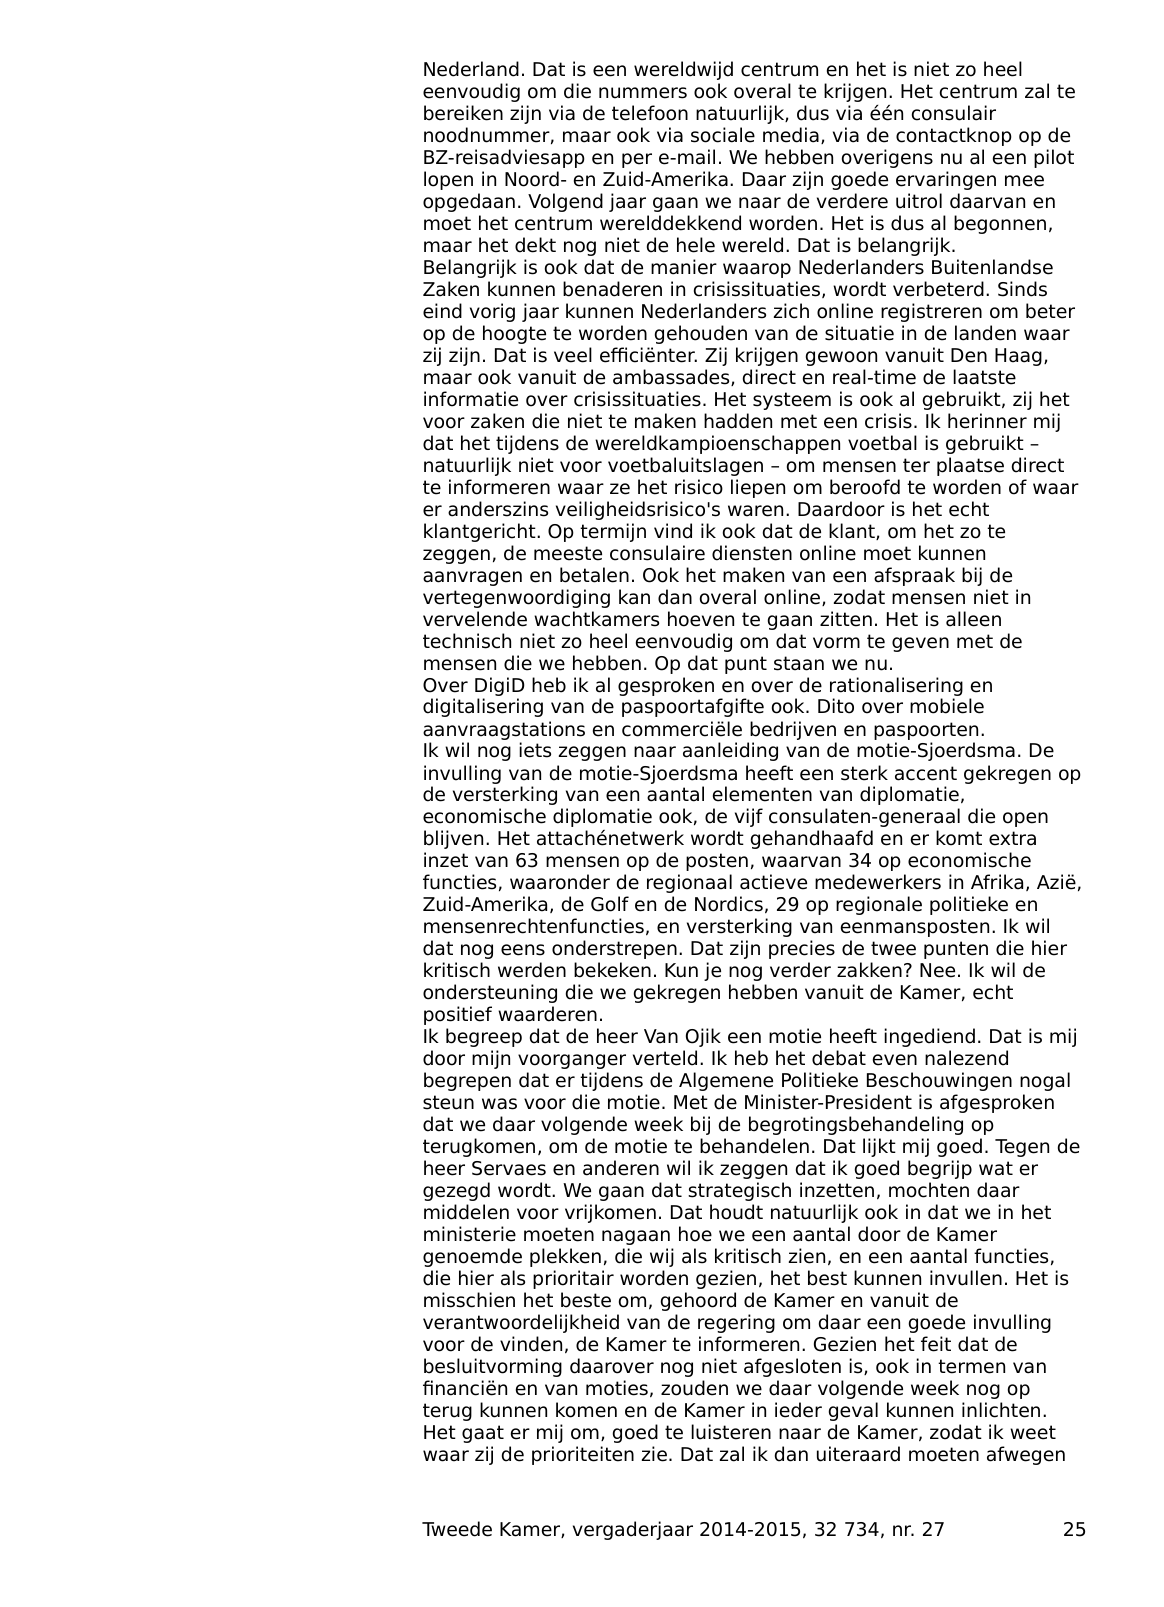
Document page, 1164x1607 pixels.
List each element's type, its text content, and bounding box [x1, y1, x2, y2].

text Over DigiD heb ik al gesproken en over de rationalisering en digitalisering van de paspoortafgifte ook. Dito over mobiele aanvraagstations en commerciële bedrijven en paspoorten. [422, 674, 1087, 740]
text Belangrijk is ook dat de manier waarop Nederlanders Buitenlandse Zaken kunnen benaderen in crisissituaties, wordt verbeterd. Sinds eind vorig jaar kunnen Nederlanders zich online registreren om beter op de hoogte te worden gehouden van de situatie in de landen waar zij zijn. Dat is veel efficiënter. Zij krijgen gewoon vanuit Den Haag, maar ook vanuit de ambassades, direct en real-time de laatste informatie over crisissituaties. Het systeem is ook al gebruikt, zij het voor zaken die niet te maken hadden met een crisis. Ik herinner mij dat het tijdens de wereldkampioenschappen voetbal is gebruikt – natuurlijk niet voor voetbaluitslagen – om mensen ter plaatse direct te informeren waar ze het risico liepen om beroofd te worden of waar er anderszins veiligheidsrisico's waren. Daardoor is het echt klantgericht. Op termijn vind ik ook dat de klant, om het zo te zeggen, de meeste consulaire diensten online moet kunnen aanvragen en betalen. Ook het maken van een afspraak bij de vertegenwoordiging kan dan overal online, zodat mensen niet in vervelende wachtkamers hoeven te gaan zitten. Het is alleen technisch niet zo heel eenvoudig om dat vorm te geven met de mensen die we hebben. Op dat punt staan we nu. [422, 257, 1087, 674]
text Nederland. Dat is een wereldwijd centrum en het is niet zo heel eenvoudig om die nummers ook overal te krijgen. Het centrum zal te bereiken zijn via de telefoon natuurlijk, dus via één consulair noodnummer, maar ook via sociale media, via de contactknop op de BZ-reisadviesapp en per e-mail. We hebben overigens nu al een pilot lopen in Noord- en Zuid-Amerika. Daar zijn goede ervaringen mee opgedaan. Volgend jaar gaan we naar de verdere uitrol daarvan en moet het centrum werelddekkend worden. Het is dus al begonnen, maar het dekt nog niet de hele wereld. Dat is belangrijk. [422, 59, 1087, 257]
text Ik wil nog iets zeggen naar aanleiding van de motie-Sjoerdsma. De invulling van de motie-Sjoerdsma heeft een sterk accent gekregen op de versterking van een aantal elementen van diplomatie, economische diplomatie ook, de vijf consulaten-generaal die open blijven. Het attachénetwerk wordt gehandhaafd en er komt extra inzet van 63 mensen op de posten, waarvan 34 op economische functies, waaronder de regionaal actieve medewerkers in Afrika, Azië, Zuid-Amerika, de Golf en de Nordics, 29 op regionale politieke en mensenrechtenfuncties, en versterking van eenmansposten. Ik wil dat nog eens onderstrepen. Dat zijn precies de twee punten die hier kritisch werden bekeken. Kun je nog verder zakken? Nee. Ik wil de ondersteuning die we gekregen hebben vanuit de Kamer, echt positief waarderen. [422, 740, 1087, 1026]
text Ik begreep dat de heer Van Ojik een motie heeft ingediend. Dat is mij door mijn voorganger verteld. Ik heb het debat even nalezend begrepen dat er tijdens de Algemene Politieke Beschouwingen nogal steun was voor die motie. Met de Minister-President is afgesproken dat we daar volgende week bij de begrotingsbehandeling op terugkomen, om de motie te behandelen. Dat lijkt mij goed. Tegen de heer Servaes en anderen wil ik zeggen dat ik goed begrijp wat er gezegd wordt. We gaan dat strategisch inzetten, mochten daar middelen voor vrijkomen. Dat houdt natuurlijk ook in dat we in het ministerie moeten nagaan hoe we een aantal door de Kamer genoemde plekken, die wij als kritisch zien, en een aantal functies, die hier als prioritair worden gezien, het best kunnen invullen. Het is misschien het beste om, gehoord de Kamer en vanuit de verantwoordelijkheid van de regering om daar een goede invulling voor de vinden, de Kamer te informeren. Gezien het feit dat de besluitvorming daarover nog niet afgesloten is, ook in termen van financiën en van moties, zouden we daar volgende week nog op terug kunnen komen en de Kamer in ieder geval kunnen inlichten. Het gaat er mij om, goed te luisteren naar de Kamer, zodat ik weet waar zij de prioriteiten zie. Dat zal ik dan uiteraard moeten afwegen [422, 1026, 1087, 1466]
